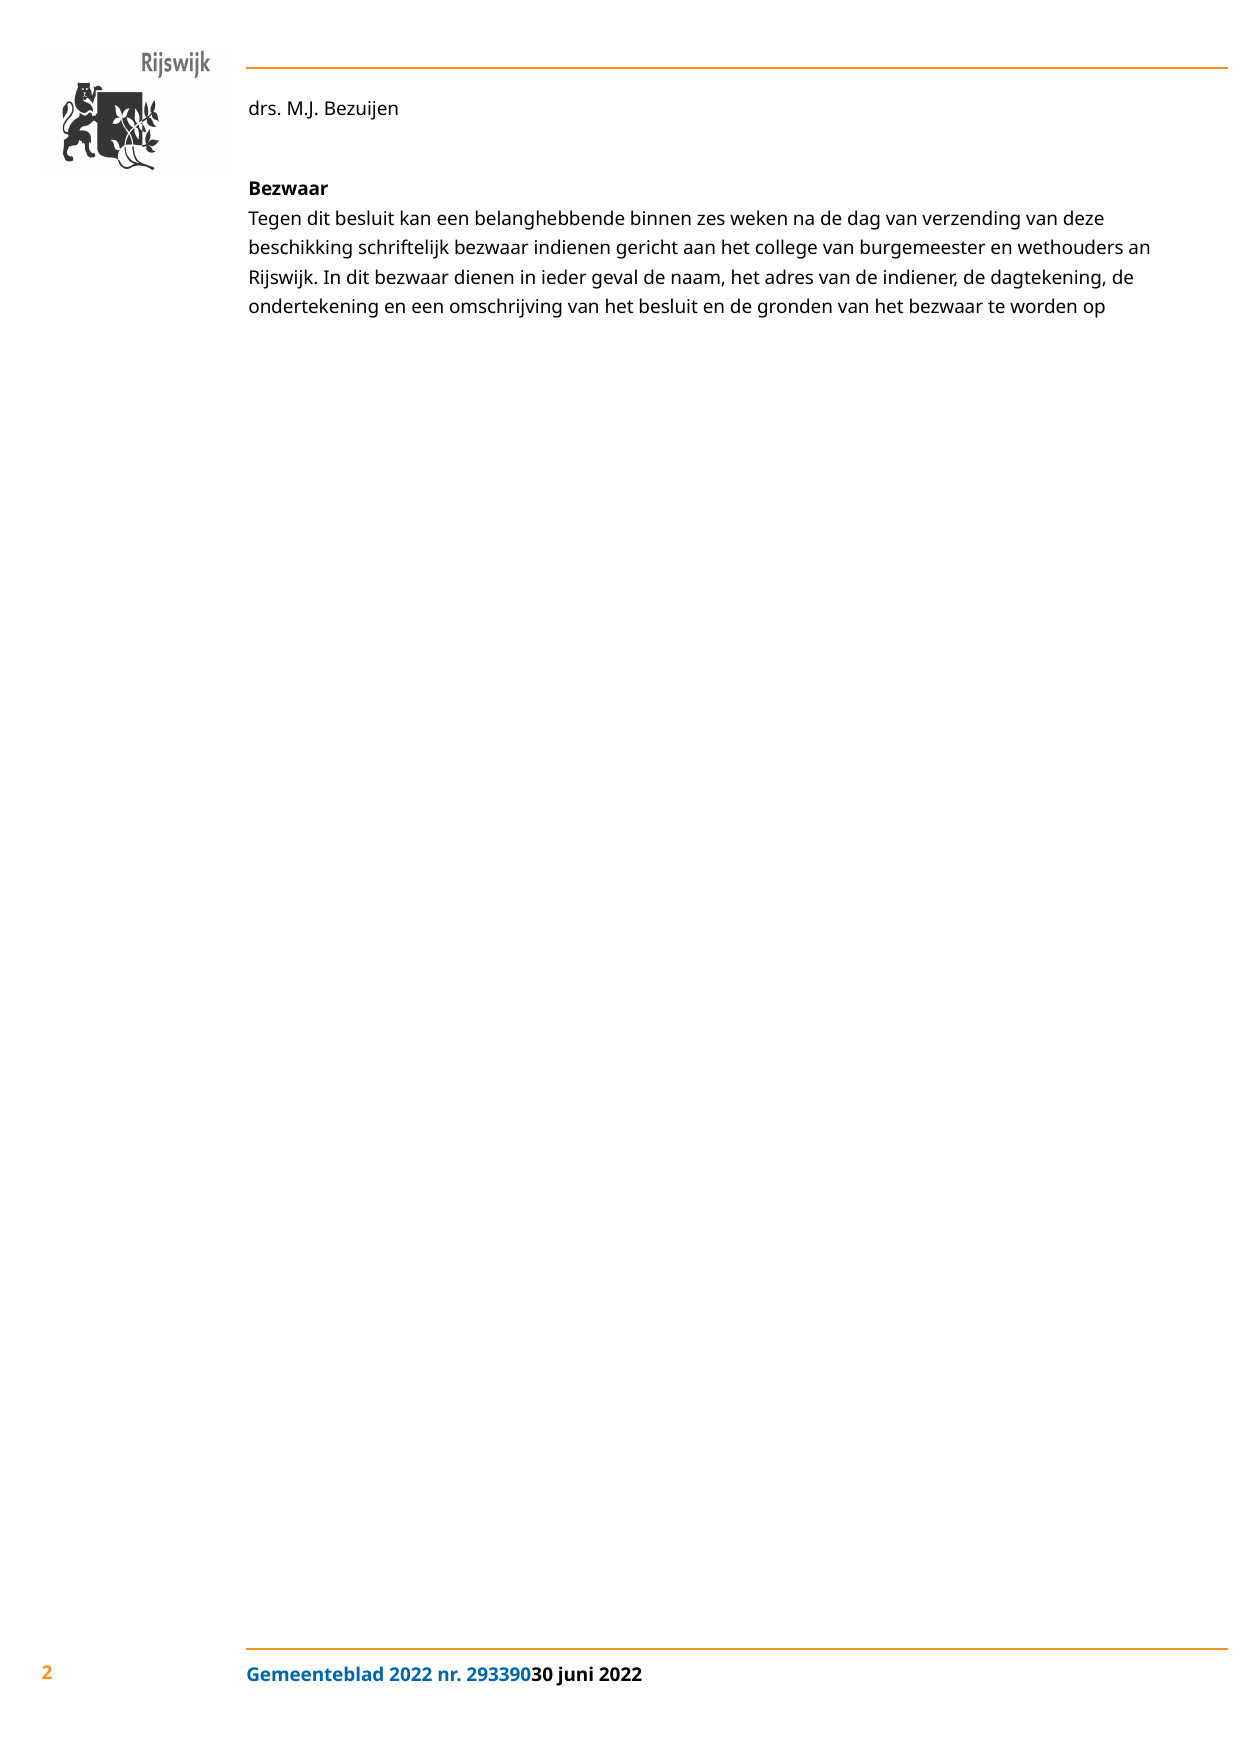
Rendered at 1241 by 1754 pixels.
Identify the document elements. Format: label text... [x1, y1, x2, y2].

text drs. M.J. Bezuijen [248, 95, 1152, 121]
text Bezwaar [248, 175, 1152, 201]
picture [41, 47, 231, 172]
text Tegen dit besluit kan een belanghebbende binnen zes weken na de dag van verzending van deze beschikking schriftelijk bezwaar indienen gericht aan het college van burgemeester en wethouders an Rijswijk. In dit bezwaar dienen in ieder geval de naam, het adres van de indiener, de dagtekening, de ondertekening en een omschrijving van het besluit en de gronden van het bezwaar te worden op [248, 205, 1152, 319]
